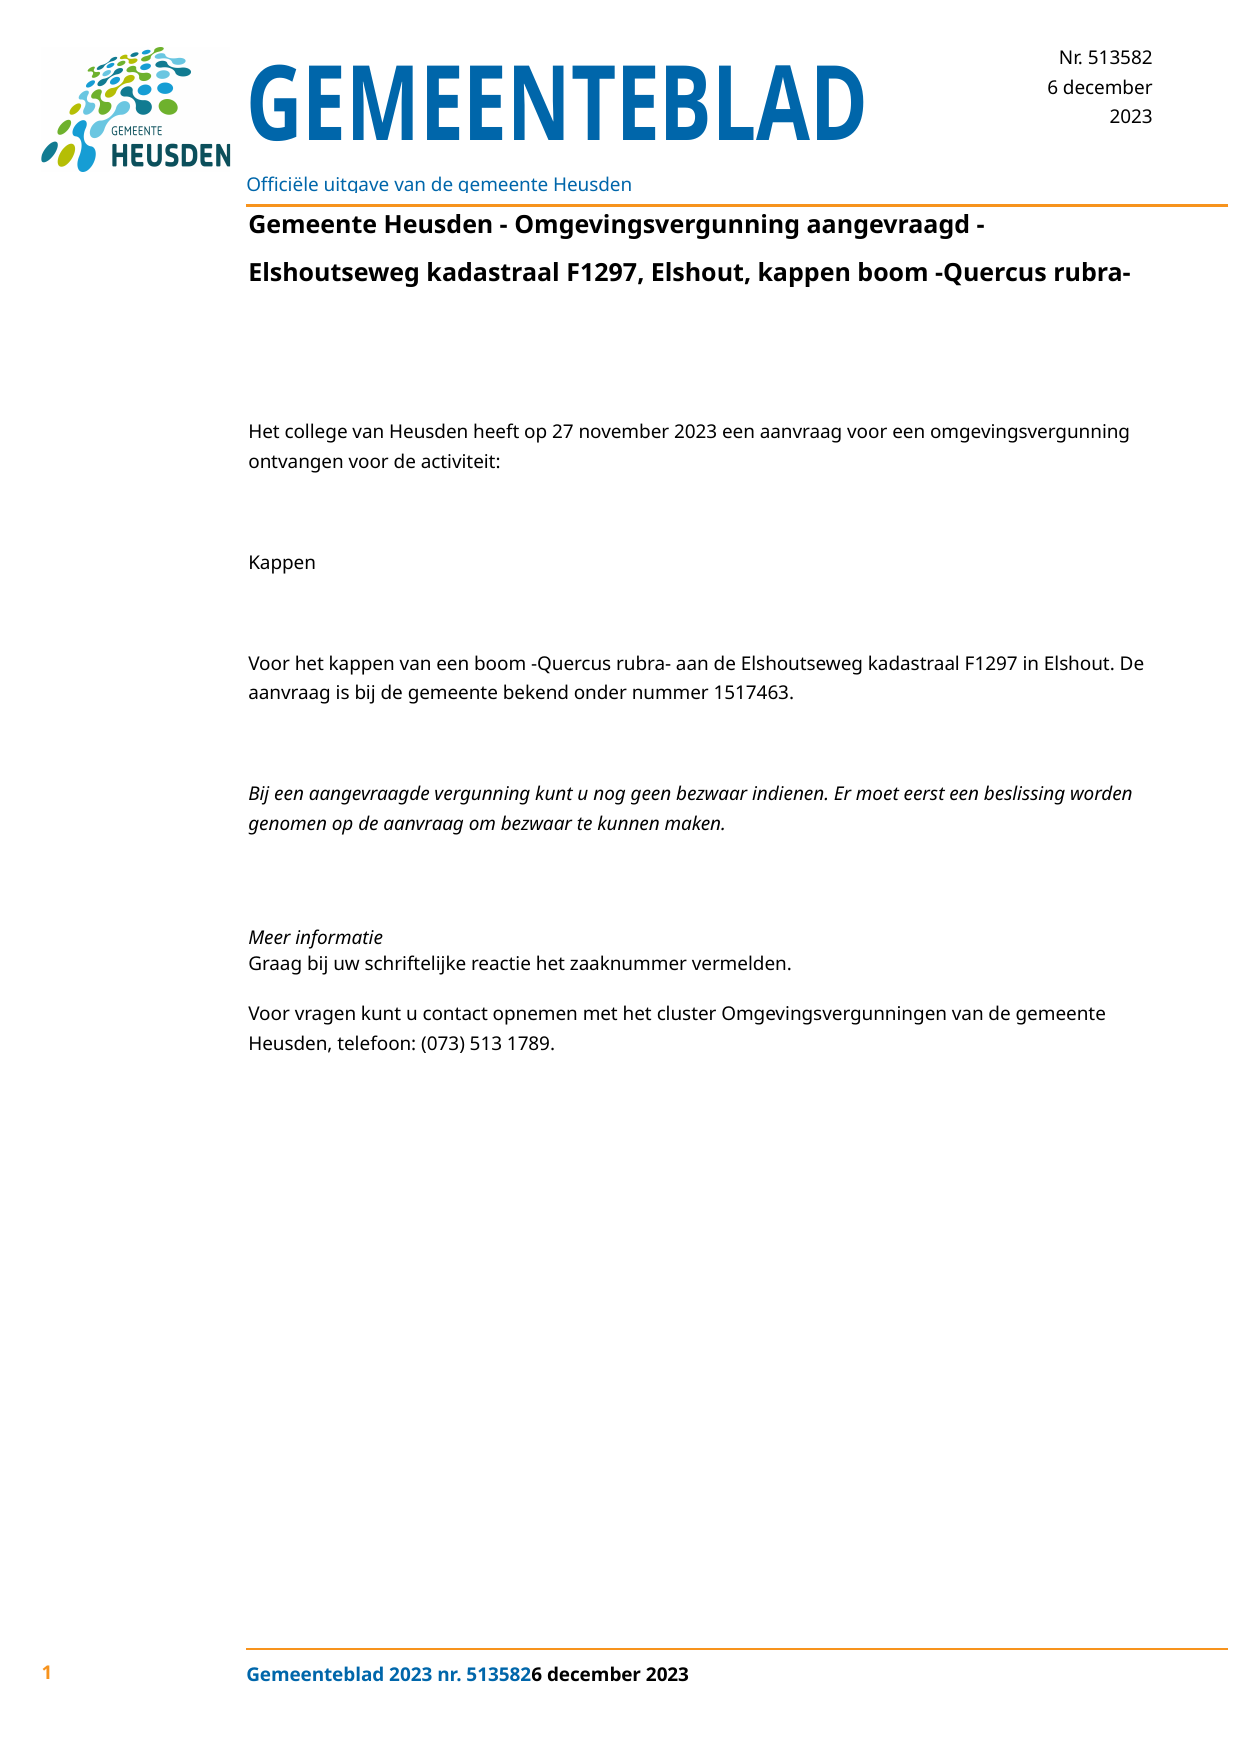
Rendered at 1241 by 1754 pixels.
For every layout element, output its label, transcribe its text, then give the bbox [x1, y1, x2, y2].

text Voor vragen kunt u contact opnemen met het cluster Omgevingsvergunningen van de gemeente Heusden, telefoon: (073) 513 1789. [248, 1001, 1152, 1056]
text Het college van Heusden heeft op 27 november 2023 een aanvraag voor een omgevingsvergunning ontvangen voor de activiteit: [248, 419, 1152, 474]
text Meer informatie [248, 924, 1152, 950]
text Graag bij uw schriftelijke reactie het zaaknummer vermelden. [248, 950, 1152, 976]
picture [41, 47, 231, 172]
text Kappen [248, 549, 1152, 575]
text Voor het kappen van een boom -Quercus rubra- aan de Elshoutseweg kadastraal F1297 in Elshout. De aanvraag is bij de gemeente bekend onder nummer 1517463. [248, 650, 1152, 705]
text Gemeente Heusden - Omgevingsvergunning aangevraagd - Elshoutseweg kadastraal F1297, Elshout, kappen boom -Quercus rubra- [248, 207, 1152, 288]
text Bij een aangevraagde vergunning kunt u nog geen bezwaar indienen. Er moet eerst een beslissing worden genomen op de aanvraag om bezwaar te kunnen maken. [248, 780, 1152, 836]
